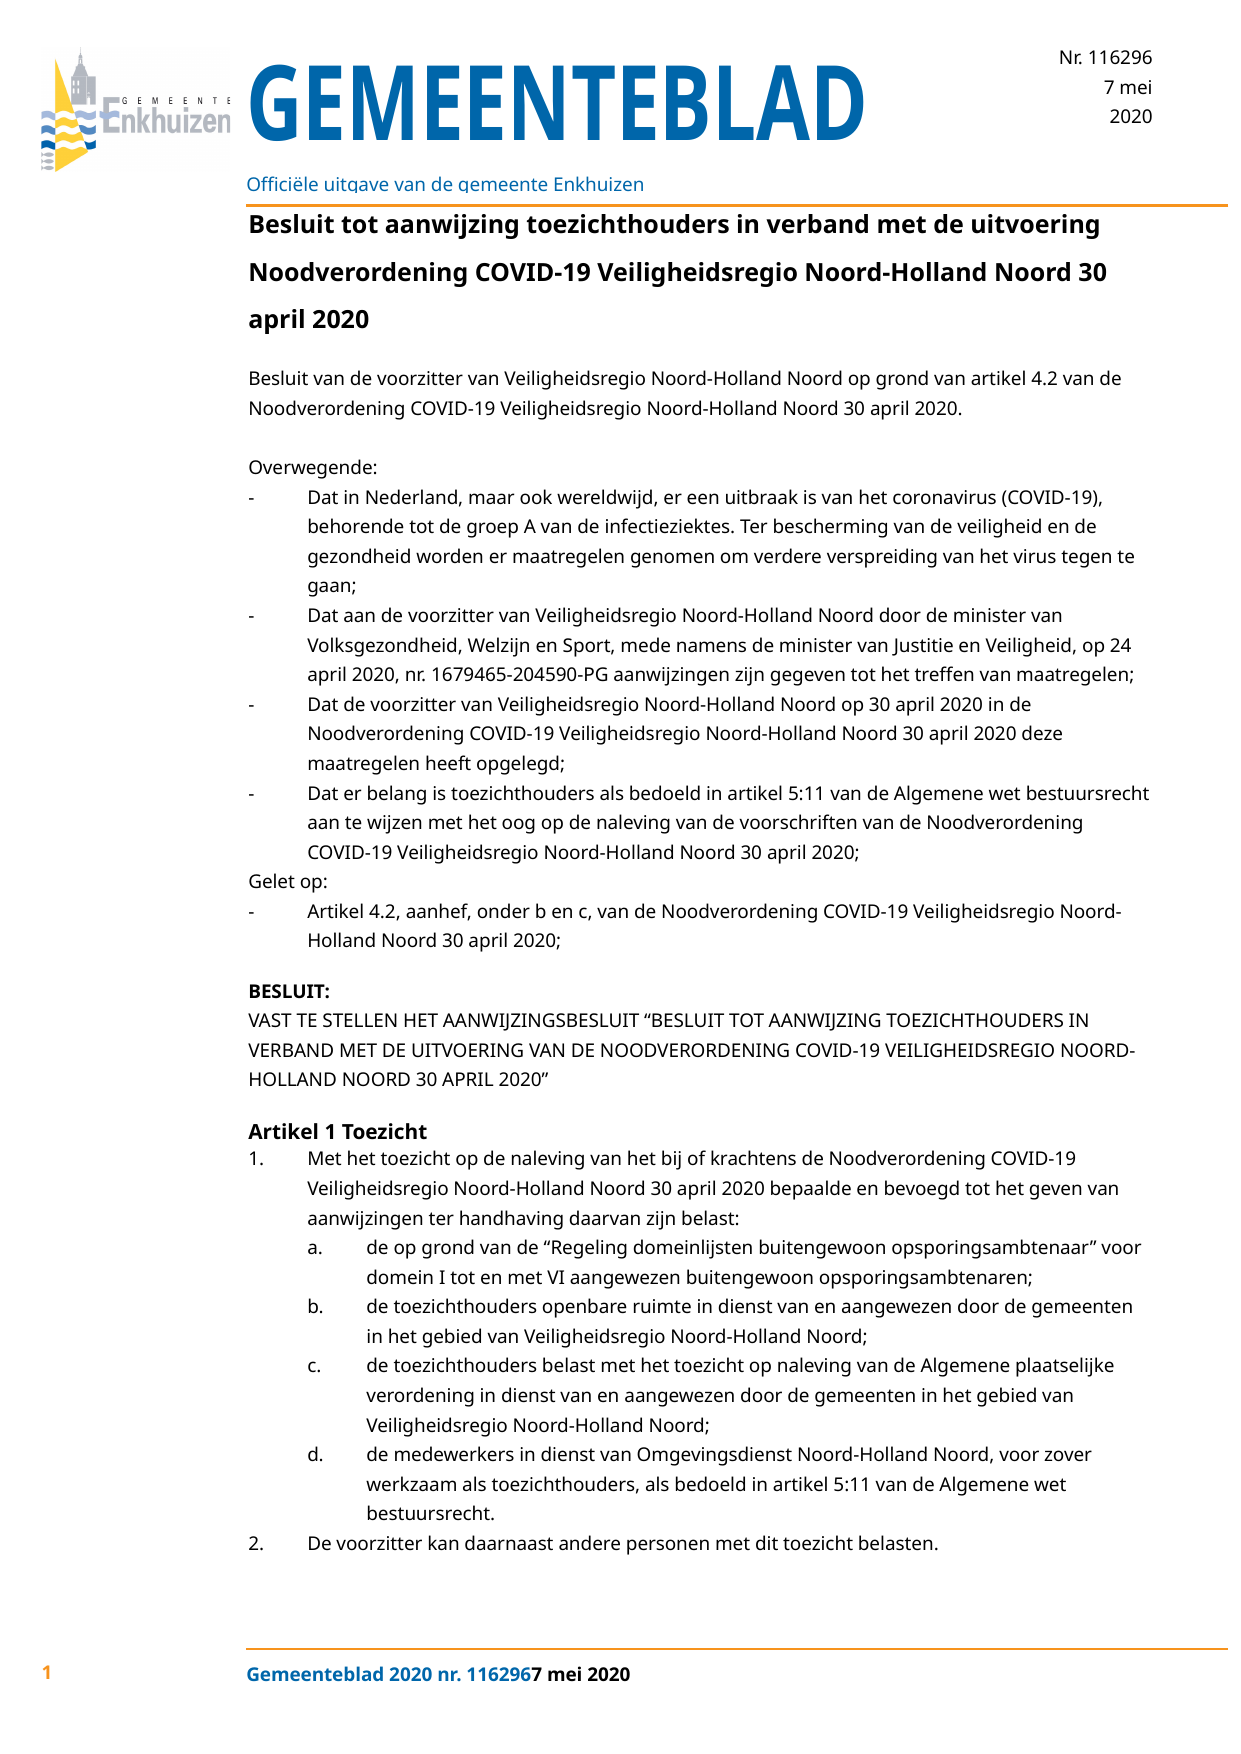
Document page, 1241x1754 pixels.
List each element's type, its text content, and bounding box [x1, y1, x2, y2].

text Artikel 1 Toezicht [248, 1117, 1152, 1146]
list Met het toezicht op de naleving van het bij of krachtens de Noodverordening COVID-19 Veiligheidsregio Noord-Holland Noord 30 april 2020 bepaalde en bevoegd tot het geven van aanwijzingen ter handhaving daarvan zijn belast: [248, 1146, 1152, 1230]
list Dat in Nederland, maar ook wereldwijd, er een uitbraak is van het coronavirus (COVID-19), behorende tot de groep A van de infectieziektes. Ter bescherming van de veiligheid en de gezondheid worden er maatregelen genomen om verdere verspreiding van het virus tegen te gaan; [248, 484, 1152, 598]
list de medewerkers in dienst van Omgevingsdienst Noord-Holland Noord, voor zover werkzaam als toezichthouders, als bedoeld in artikel 5:11 van de Algemene wet bestuursrecht. [307, 1441, 1152, 1526]
text Besluit tot aanwijzing toezichthouders in verband met de uitvoering Noodverordening COVID-19 Veiligheidsregio Noord-Holland Noord 30 april 2020 [248, 207, 1152, 336]
list Dat er belang is toezichthouders als bedoeld in artikel 5:11 van de Algemene wet bestuursrecht aan te wijzen met het oog op de naleving van de voorschriften van de Noodverordening COVID-19 Veiligheidsregio Noord-Holland Noord 30 april 2020; [248, 780, 1152, 864]
text Gelet op: [248, 868, 1152, 894]
text Overwegende: [248, 454, 1152, 480]
text Besluit van de voorzitter van Veiligheidsregio Noord-Holland Noord op grond van artikel 4.2 van de Noodverordening COVID-19 Veiligheidsregio Noord-Holland Noord 30 april 2020. [248, 366, 1152, 421]
list de toezichthouders belast met het toezicht op naleving van de Algemene plaatselijke verordening in dienst van en aangewezen door de gemeenten in het gebied van Veiligheidsregio Noord-Holland Noord; [307, 1353, 1152, 1437]
list Dat de voorzitter van Veiligheidsregio Noord-Holland Noord op 30 april 2020 in de Noodverordening COVID-19 Veiligheidsregio Noord-Holland Noord 30 april 2020 deze maatregelen heeft opgelegd; [248, 691, 1152, 776]
list de toezichthouders openbare ruimte in dienst van en aangewezen door de gemeenten in het gebied van Veiligheidsregio Noord-Holland Noord; [307, 1293, 1152, 1349]
text VAST TE STELLEN HET AANWIJZINGSBESLUIT “BESLUIT TOT AANWIJZING TOEZICHTHOUDERS IN VERBAND MET DE UITVOERING VAN DE NOODVERORDENING COVID-19 VEILIGHEIDSREGIO NOORD-HOLLAND NOORD 30 APRIL 2020” [248, 1007, 1152, 1092]
list De voorzitter kan daarnaast andere personen met dit toezicht belasten. [248, 1530, 1152, 1556]
list Dat aan de voorzitter van Veiligheidsregio Noord-Holland Noord door de minister van Volksgezondheid, Welzijn en Sport, mede namens de minister van Justitie en Veiligheid, op 24 april 2020, nr. 1679465-204590-PG aanwijzingen zijn gegeven tot het treffen van maatregelen; [248, 602, 1152, 687]
picture [41, 47, 231, 172]
list Artikel 4.2, aanhef, onder b en c, van de Noodverordening COVID-19 Veiligheidsregio Noord-Holland Noord 30 april 2020; [248, 898, 1152, 953]
text BESLUIT: [248, 978, 1152, 1004]
list de op grond van de “Regeling domeinlijsten buitengewoon opsporingsambtenaar” voor domein I tot en met VI aangewezen buitengewoon opsporingsambtenaren; [307, 1234, 1152, 1289]
